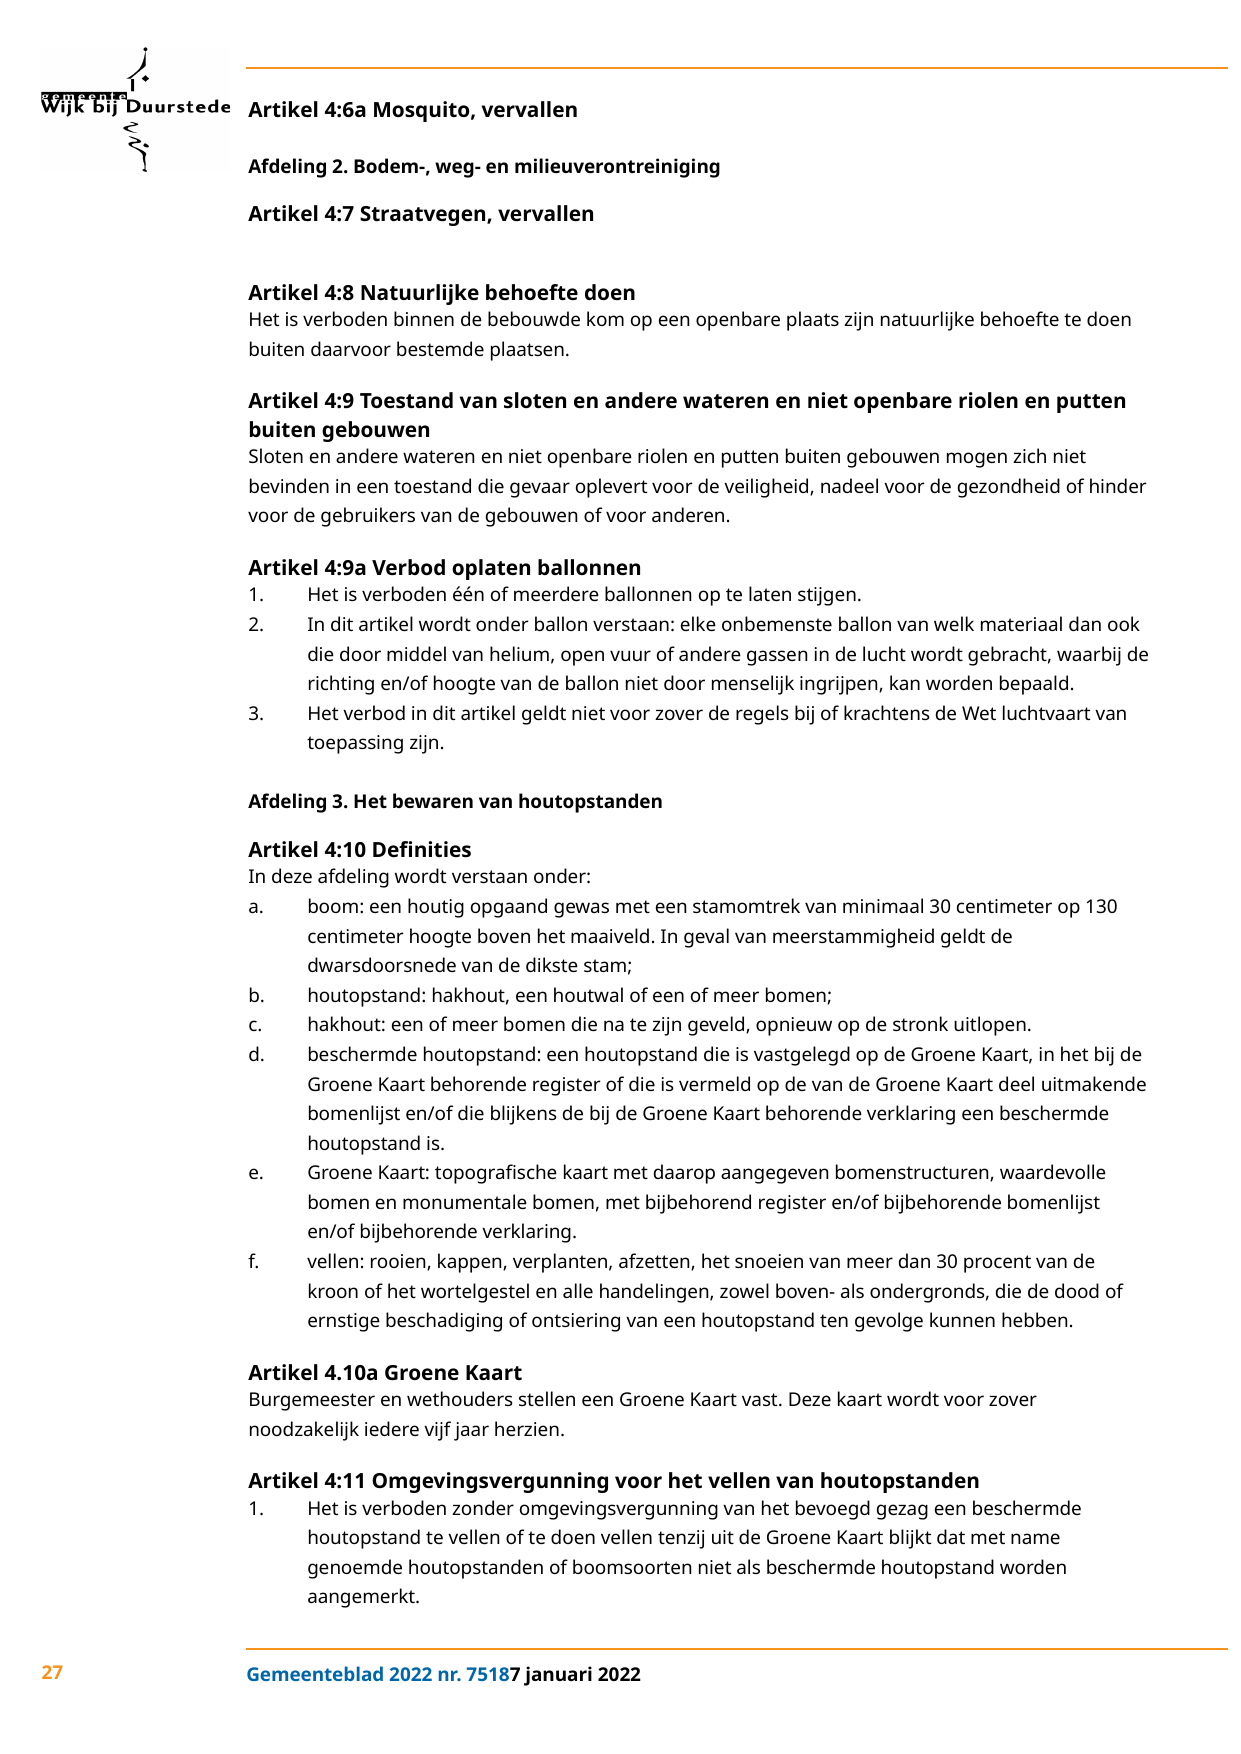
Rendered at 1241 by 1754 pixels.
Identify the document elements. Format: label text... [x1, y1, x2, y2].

text Artikel 4:6a Mosquito, vervallen [248, 95, 1152, 123]
list In dit artikel wordt onder ballon verstaan: elke onbemenste ballon van welk materiaal dan ook die door middel van helium, open vuur of andere gassen in de lucht wordt gebracht, waarbij de richting en/of hoogte van de ballon niet door menselijk ingrijpen, kan worden bepaald. [248, 611, 1152, 696]
text Artikel 4.10a Groene Kaart [248, 1358, 1152, 1386]
picture [41, 47, 231, 172]
text Artikel 4:10 Definities [248, 835, 1152, 864]
text Artikel 4:7 Straatvegen, vervallen [248, 199, 1152, 228]
text Artikel 4:8 Natuurlijke behoefte doen [248, 278, 1152, 307]
list Het verbod in dit artikel geldt niet voor zover de regels bij of krachtens de Wet luchtvaart van toepassing zijn. [248, 700, 1152, 755]
list boom: een houtig opgaand gewas met een stamomtrek van minimaal 30 centimeter op 130 centimeter hoogte boven het maaiveld. In geval van meerstammigheid geldt de dwarsdoorsnede van de dikste stam; [248, 893, 1152, 978]
list Het is verboden zonder omgevingsvergunning van het bevoegd gezag een beschermde houtopstand te vellen of te doen vellen tenzij uit de Groene Kaart blijkt dat met name genoemde houtopstanden of boomsoorten niet als beschermde houtopstand worden aangemerkt. [248, 1495, 1152, 1609]
text Afdeling 3. Het bewaren van houtopstanden [248, 789, 1152, 814]
text Sloten en andere wateren en niet openbare riolen en putten buiten gebouwen mogen zich niet bevinden in een toestand die gevaar oplevert voor de veiligheid, nadeel voor de gezondheid of hinder voor de gebruikers van de gebouwen of voor anderen. [248, 443, 1152, 528]
text Afdeling 2. Bodem-, weg- en milieuverontreiniging [248, 153, 1152, 178]
text Het is verboden binnen de bebouwde kom op een openbare plaats zijn natuurlijke behoefte te doen buiten daarvoor bestemde plaatsen. [248, 307, 1152, 362]
list Het is verboden één of meerdere ballonnen op te laten stijgen. [248, 582, 1152, 607]
text Artikel 4:9a Verbod oplaten ballonnen [248, 553, 1152, 582]
list hakhout: een of meer bomen die na te zijn geveld, opnieuw op de stronk uitlopen. [248, 1012, 1152, 1037]
text Artikel 4:9 Toestand van sloten en andere wateren en niet openbare riolen en putten buiten gebouwen [248, 387, 1152, 443]
list Groene Kaart: topografische kaart met daarop aangegeven bomenstructuren, waardevolle bomen en monumentale bomen, met bijbehorend register en/of bijbehorende bomenlijst en/of bijbehorende verklaring. [248, 1159, 1152, 1244]
text Burgemeester en wethouders stellen een Groene Kaart vast. Deze kaart wordt voor zover noodzakelijk iedere vijf jaar herzien. [248, 1386, 1152, 1442]
text Artikel 4:11 Omgevingsvergunning voor het vellen van houtopstanden [248, 1466, 1152, 1495]
text In deze afdeling wordt verstaan onder: [248, 864, 1152, 889]
list beschermde houtopstand: een houtopstand die is vastgelegd op de Groene Kaart, in het bij de Groene Kaart behorende register of die is vermeld op de van de Groene Kaart deel uitmakende bomenlijst en/of die blijkens de bij de Groene Kaart behorende verklaring een beschermde houtopstand is. [248, 1041, 1152, 1156]
list vellen: rooien, kappen, verplanten, afzetten, het snoeien van meer dan 30 procent van de kroon of het wortelgestel en alle handelingen, zowel boven- als ondergronds, die de dood of ernstige beschadiging of ontsiering van een houtopstand ten gevolge kunnen hebben. [248, 1248, 1152, 1333]
list houtopstand: hakhout, een houtwal of een of meer bomen; [248, 982, 1152, 1008]
